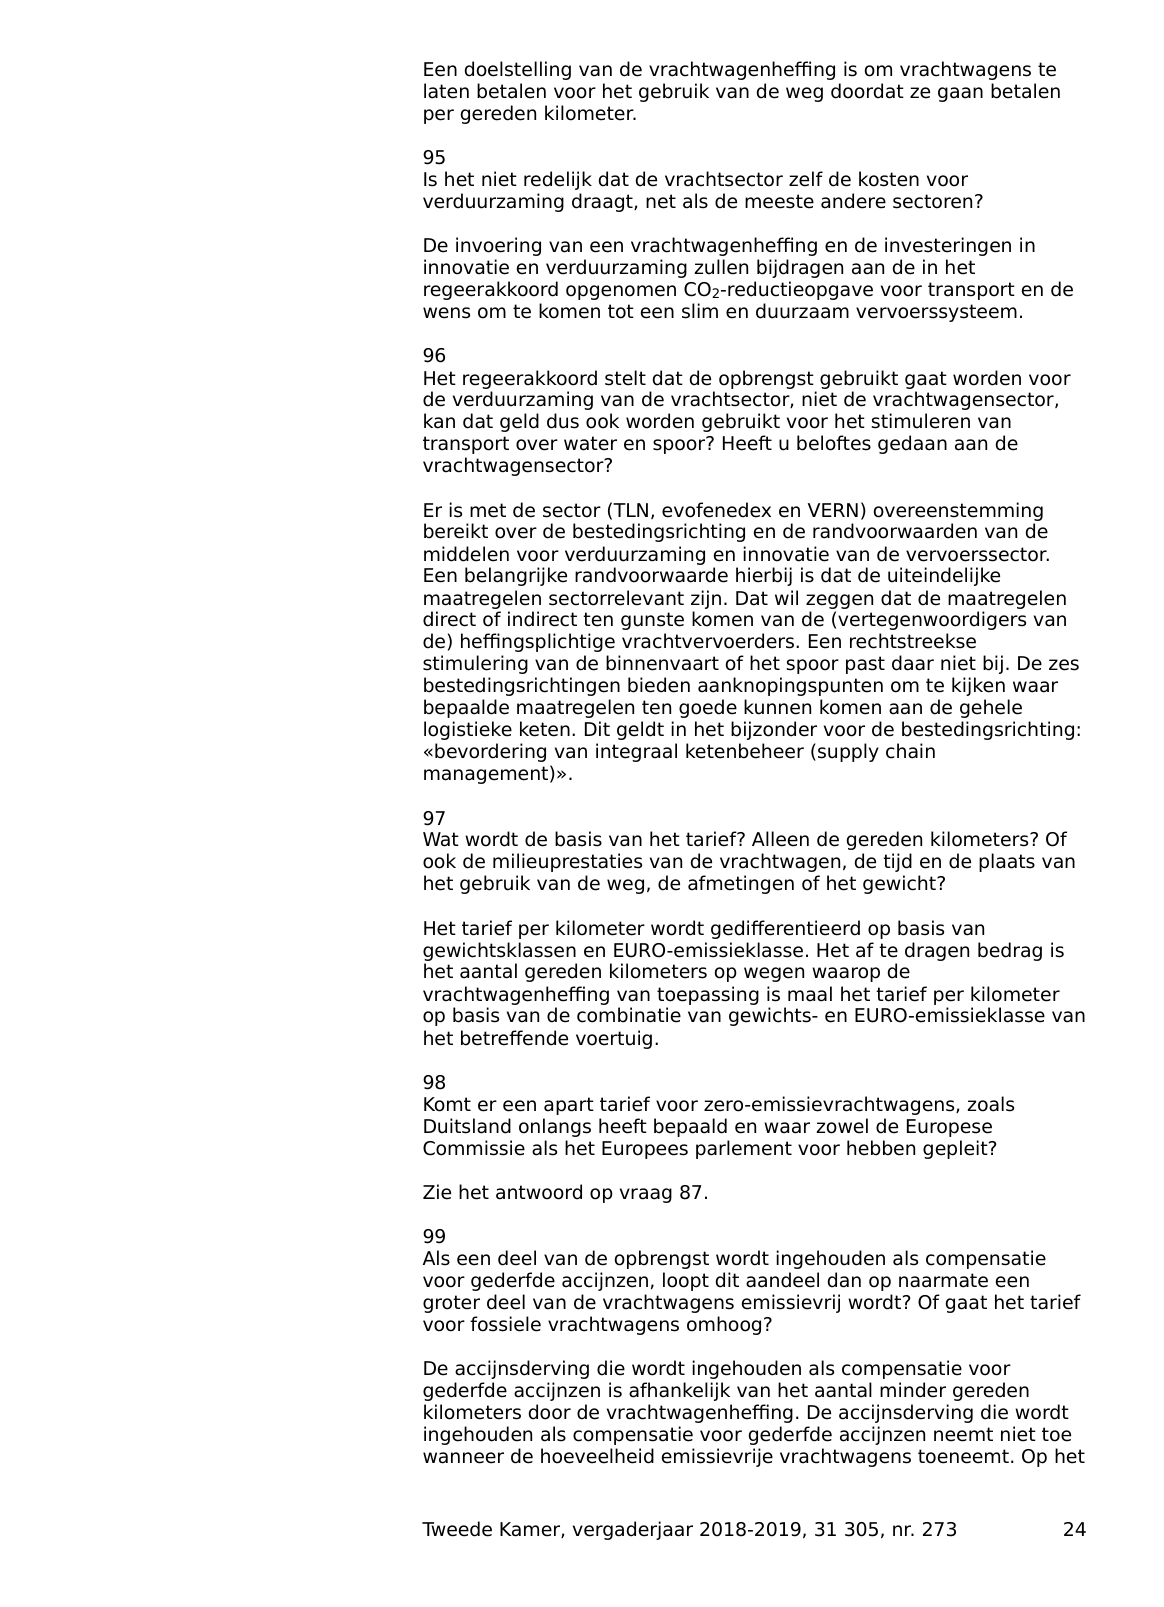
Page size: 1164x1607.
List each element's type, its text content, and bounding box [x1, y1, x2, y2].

text Een doelstelling van de vrachtwagenheffing is om vrachtwagens te laten betalen voor het gebruik van de weg doordat ze gaan betalen per gereden kilometer. [422, 59, 1087, 125]
text 99 [422, 1226, 1087, 1248]
text 98 [422, 1072, 1087, 1093]
text 96 [422, 345, 1087, 367]
text Komt er een apart tarief voor zero-emissievrachtwagens, zoals Duitsland onlangs heeft bepaald en waar zowel de Europese Commissie als het Europees parlement voor hebben gepleit? [422, 1093, 1087, 1159]
text Het regeerakkoord stelt dat de opbrengst gebruikt gaat worden voor de verduurzaming van de vrachtsector, niet de vrachtwagensector, kan dat geld dus ook worden gebruikt voor het stimuleren van transport over water en spoor? Heeft u beloftes gedaan aan de vrachtwagensector? [422, 367, 1087, 477]
text Er is met de sector (TLN, evofenedex en VERN) overeenstemming bereikt over de bestedingsrichting en de randvoorwaarden van de middelen voor verduurzaming en innovatie van de vervoerssector. Een belangrijke randvoorwaarde hierbij is dat de uiteindelijke maatregelen sectorrelevant zijn. Dat wil zeggen dat de maatregelen direct of indirect ten gunste komen van de (vertegenwoordigers van de) heffingsplichtige vrachtvervoerders. Een rechtstreekse stimulering van de binnenvaart of het spoor past daar niet bij. De zes bestedingsrichtingen bieden aanknopingspunten om te kijken waar bepaalde maatregelen ten goede kunnen komen aan de gehele logistieke keten. Dit geldt in het bijzonder voor de bestedingsrichting: «bevordering van integraal ketenbeheer (supply chain management)». [422, 499, 1087, 785]
text Het tarief per kilometer wordt gedifferentieerd op basis van gewichtsklassen en EURO-emissieklasse. Het af te dragen bedrag is het aantal gereden kilometers op wegen waarop de vrachtwagenheffing van toepassing is maal het tarief per kilometer op basis van de combinatie van gewichts- en EURO-emissieklasse van het betreffende voertuig. [422, 917, 1087, 1049]
text Wat wordt de basis van het tarief? Alleen de gereden kilometers? Of ook de milieuprestaties van de vrachtwagen, de tijd en de plaats van het gebruik van de weg, de afmetingen of het gewicht? [422, 829, 1087, 895]
text Is het niet redelijk dat de vrachtsector zelf de kosten voor verduurzaming draagt, net als de meeste andere sectoren? [422, 169, 1087, 213]
text Zie het antwoord op vraag 87. [422, 1182, 1087, 1204]
text 97 [422, 807, 1087, 829]
text De invoering van een vrachtwagenheffing en de investeringen in innovatie en verduurzaming zullen bijdragen aan de in het regeerakkoord opgenomen CO2-reductieopgave voor transport en de wens om te komen tot een slim en duurzaam vervoerssysteem. [422, 235, 1087, 323]
text De accijnsderving die wordt ingehouden als compensatie voor gederfde accijnzen is afhankelijk van het aantal minder gereden kilometers door de vrachtwagenheffing. De accijnsderving die wordt ingehouden als compensatie voor gederfde accijnzen neemt niet toe wanneer de hoeveelheid emissievrije vrachtwagens toeneemt. Op het [422, 1358, 1087, 1468]
text Als een deel van de opbrengst wordt ingehouden als compensatie voor gederfde accijnzen, loopt dit aandeel dan op naarmate een groter deel van de vrachtwagens emissievrij wordt? Of gaat het tarief voor fossiele vrachtwagens omhoog? [422, 1248, 1087, 1336]
text 95 [422, 147, 1087, 169]
